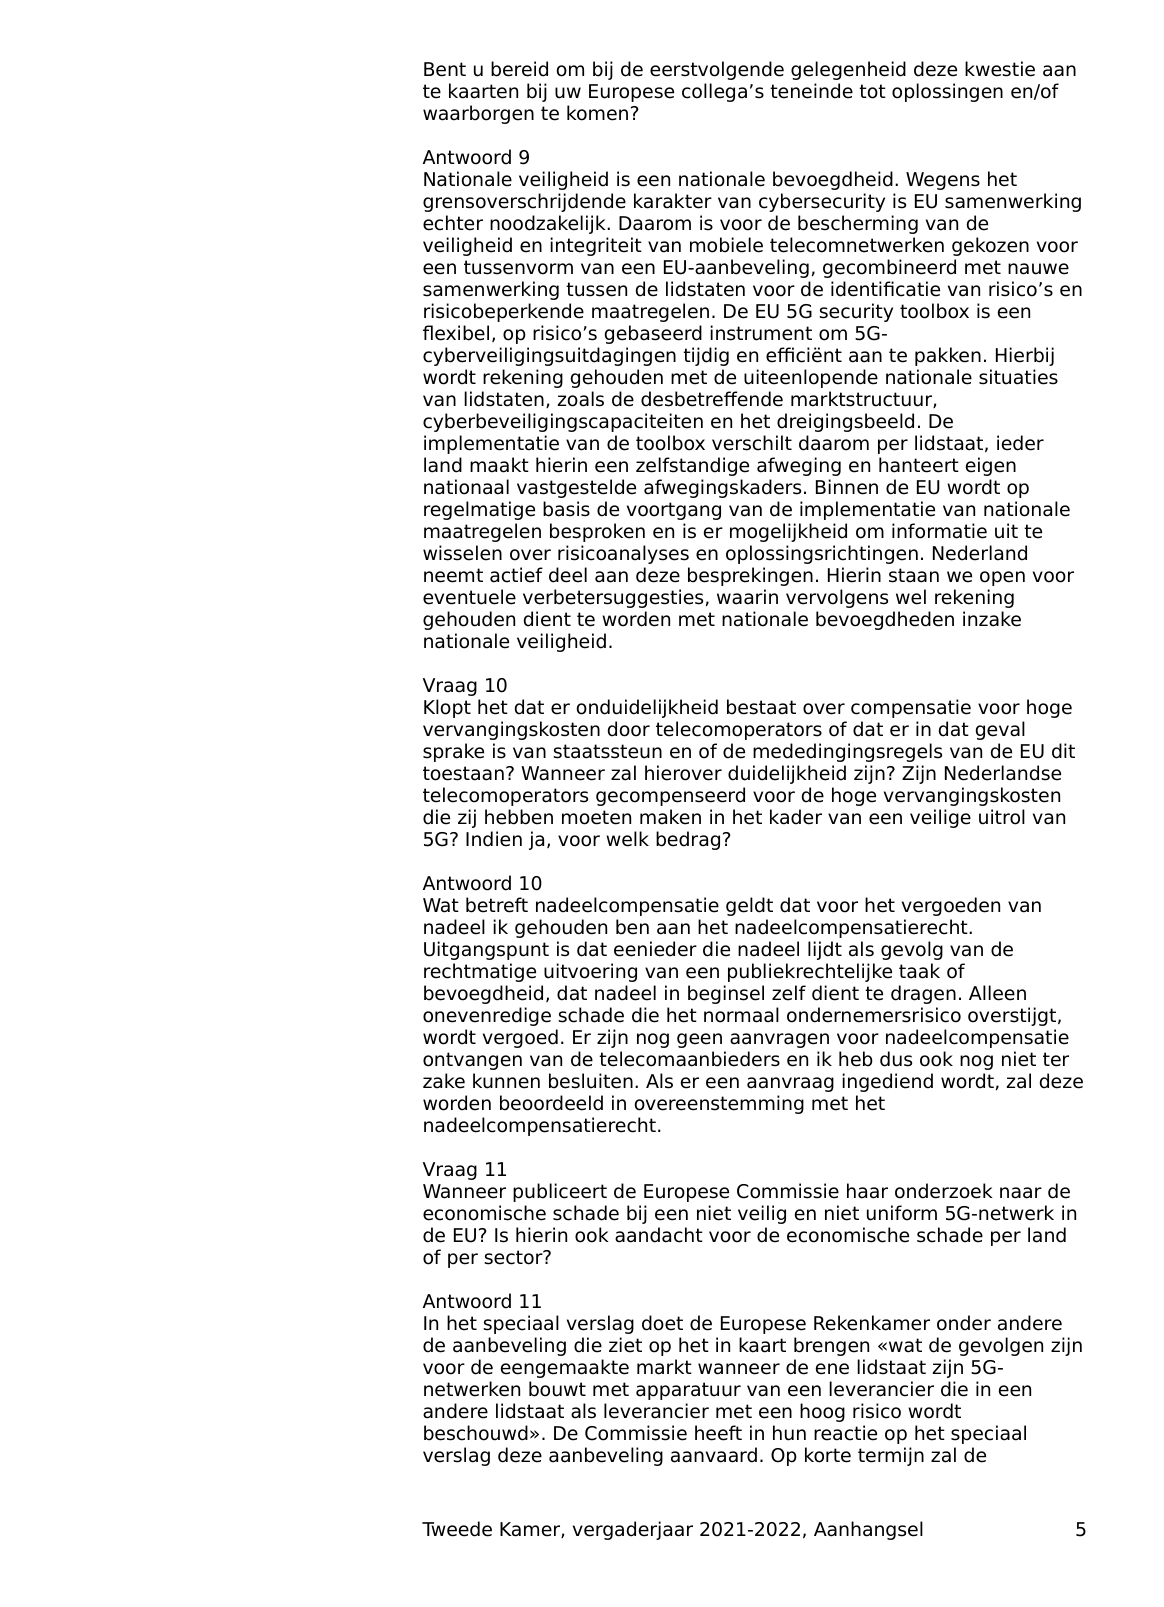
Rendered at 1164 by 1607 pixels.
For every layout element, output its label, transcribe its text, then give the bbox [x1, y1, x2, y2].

text Antwoord 10 [422, 873, 1087, 895]
text Wat betreft nadeelcompensatie geldt dat voor het vergoeden van nadeel ik gehouden ben aan het nadeelcompensatierecht. Uitgangspunt is dat eenieder die nadeel lijdt als gevolg van de rechtmatige uitvoering van een publiekrechtelijke taak of bevoegdheid, dat nadeel in beginsel zelf dient te dragen. Alleen onevenredige schade die het normaal ondernemersrisico overstijgt, wordt vergoed. Er zijn nog geen aanvragen voor nadeelcompensatie ontvangen van de telecomaanbieders en ik heb dus ook nog niet ter zake kunnen besluiten. Als er een aanvraag ingediend wordt, zal deze worden beoordeeld in overeenstemming met het nadeelcompensatierecht. [422, 895, 1087, 1137]
text Wanneer publiceert de Europese Commissie haar onderzoek naar de economische schade bij een niet veilig en niet uniform 5G-netwerk in de EU? Is hierin ook aandacht voor de economische schade per land of per sector? [422, 1181, 1087, 1269]
text Vraag 11 [422, 1159, 1087, 1181]
text Nationale veiligheid is een nationale bevoegdheid. Wegens het grensoverschrijdende karakter van cybersecurity is EU samenwerking echter noodzakelijk. Daarom is voor de bescherming van de veiligheid en integriteit van mobiele telecomnetwerken gekozen voor een tussenvorm van een EU-aanbeveling, gecombineerd met nauwe samenwerking tussen de lidstaten voor de identificatie van risico’s en risicobeperkende maatregelen. De EU 5G security toolbox is een flexibel, op risico’s gebaseerd instrument om 5G-cyberveiligingsuitdagingen tijdig en efficiënt aan te pakken. Hierbij wordt rekening gehouden met de uiteenlopende nationale situaties van lidstaten, zoals de desbetreffende marktstructuur, cyberbeveiligingscapaciteiten en het dreigingsbeeld. De implementatie van de toolbox verschilt daarom per lidstaat, ieder land maakt hierin een zelfstandige afweging en hanteert eigen nationaal vastgestelde afwegingskaders. Binnen de EU wordt op regelmatige basis de voortgang van de implementatie van nationale maatregelen besproken en is er mogelijkheid om informatie uit te wisselen over risicoanalyses en oplossingsrichtingen. Nederland neemt actief deel aan deze besprekingen. Hierin staan we open voor eventuele verbetersuggesties, waarin vervolgens wel rekening gehouden dient te worden met nationale bevoegdheden inzake nationale veiligheid. [422, 169, 1087, 653]
text Antwoord 11 [422, 1291, 1087, 1313]
text Antwoord 9 [422, 147, 1087, 169]
text In het speciaal verslag doet de Europese Rekenkamer onder andere de aanbeveling die ziet op het in kaart brengen «wat de gevolgen zijn voor de eengemaakte markt wanneer de ene lidstaat zijn 5G-netwerken bouwt met apparatuur van een leverancier die in een andere lidstaat als leverancier met een hoog risico wordt beschouwd». De Commissie heeft in hun reactie op het speciaal verslag deze aanbeveling aanvaard. Op korte termijn zal de [422, 1313, 1087, 1467]
text Vraag 10 [422, 675, 1087, 697]
text Bent u bereid om bij de eerstvolgende gelegenheid deze kwestie aan te kaarten bij uw Europese collega’s teneinde tot oplossingen en/of waarborgen te komen? [422, 59, 1087, 125]
text Klopt het dat er onduidelijkheid bestaat over compensatie voor hoge vervangingskosten door telecomoperators of dat er in dat geval sprake is van staatssteun en of de mededingingsregels van de EU dit toestaan? Wanneer zal hierover duidelijkheid zijn? Zijn Nederlandse telecomoperators gecompenseerd voor de hoge vervangingskosten die zij hebben moeten maken in het kader van een veilige uitrol van 5G? Indien ja, voor welk bedrag? [422, 697, 1087, 851]
